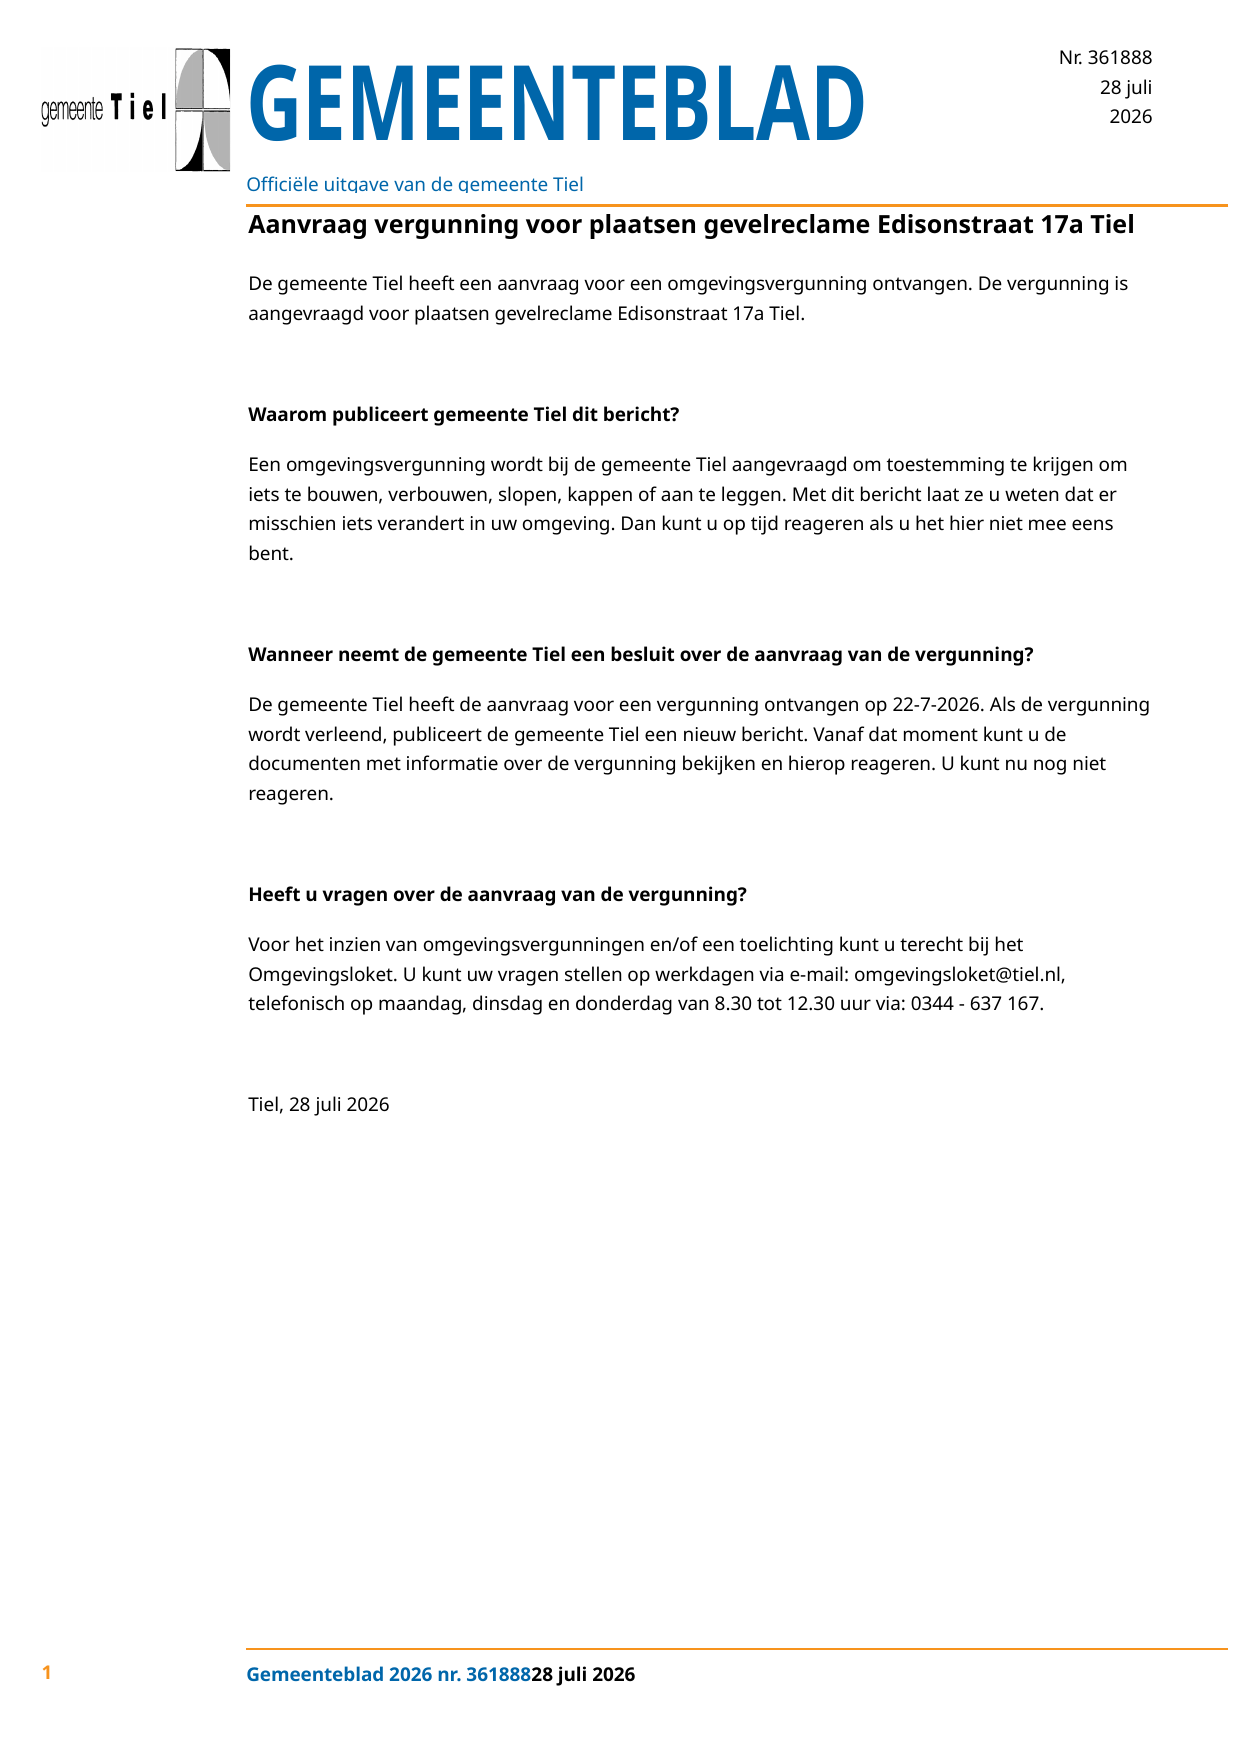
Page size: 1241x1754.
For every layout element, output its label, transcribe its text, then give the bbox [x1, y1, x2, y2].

text Wanneer neemt de gemeente Tiel een besluit over de aanvraag van de vergunning? [248, 641, 1152, 666]
text De gemeente Tiel heeft een aanvraag voor een omgevingsvergunning ontvangen. De vergunning is aangevraagd voor plaatsen gevelreclame Edisonstraat 17a Tiel. [248, 270, 1152, 326]
text Waarom publiceert gemeente Tiel dit bericht? [248, 401, 1152, 426]
picture [41, 47, 231, 172]
text De gemeente Tiel heeft de aanvraag voor een vergunning ontvangen op 22-7-2026. Als de vergunning wordt verleend, publiceert de gemeente Tiel een nieuw bericht. Vanaf dat moment kunt u de documenten met informatie over de vergunning bekijken en hierop reageren. U kunt nu nog niet reageren. [248, 691, 1152, 806]
text Voor het inzien van omgevingsvergunningen en/of een toelichting kunt u terecht bij het Omgevingsloket. U kunt uw vragen stellen op werkdagen via e-mail: omgevingsloket@tiel.nl, telefonisch op maandag, dinsdag en donderdag van 8.30 tot 12.30 uur via: 0344 - 637 167. [248, 931, 1152, 1016]
text Tiel, 28 juli 2026 [248, 1091, 1152, 1117]
text Aanvraag vergunning voor plaatsen gevelreclame Edisonstraat 17a Tiel [248, 207, 1152, 241]
text Een omgevingsvergunning wordt bij de gemeente Tiel aangevraagd om toestemming te krijgen om iets te bouwen, verbouwen, slopen, kappen of aan te leggen. Met dit bericht laat ze u weten dat er misschien iets verandert in uw omgeving. Dan kunt u op tijd reageren als u het hier niet mee eens bent. [248, 451, 1152, 566]
text Heeft u vragen over de aanvraag van de vergunning? [248, 881, 1152, 906]
